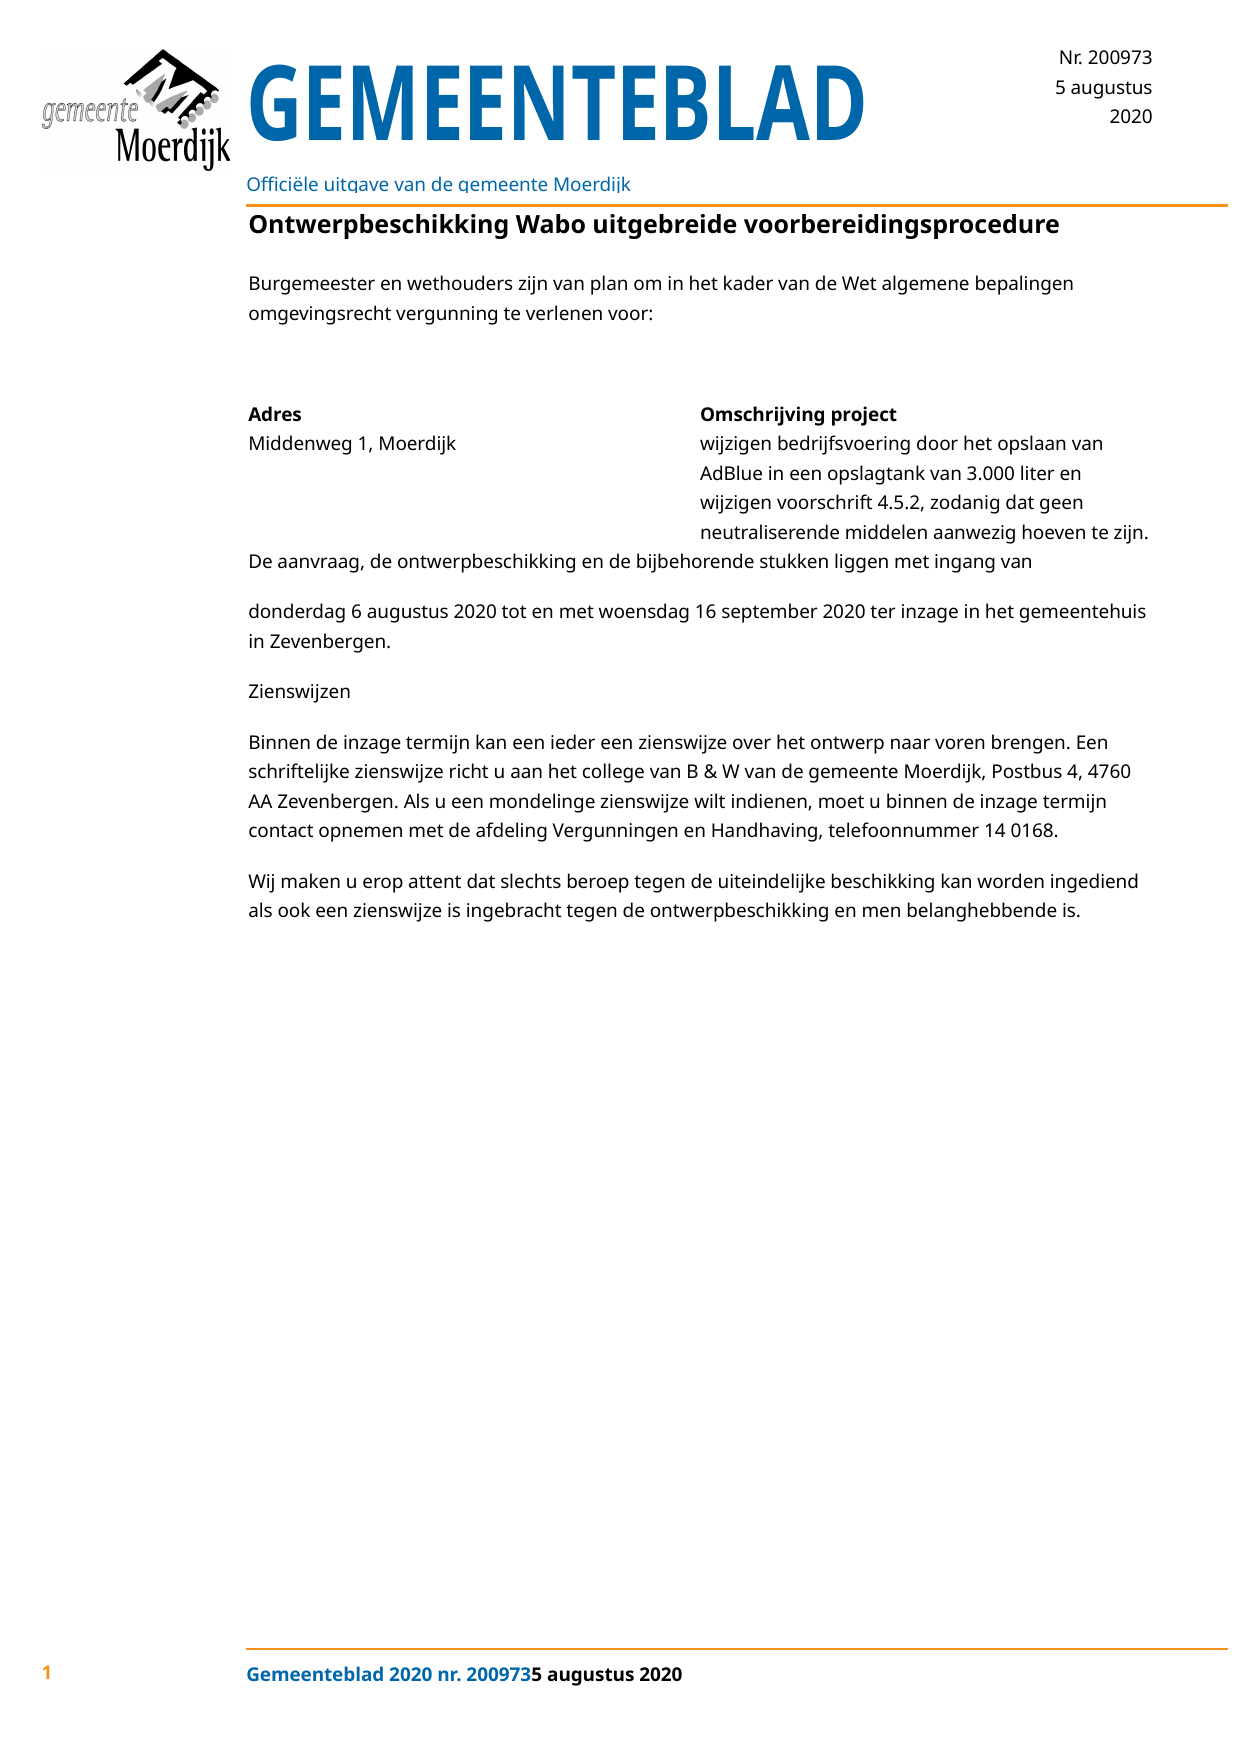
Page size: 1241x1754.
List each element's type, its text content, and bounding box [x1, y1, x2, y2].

text Ontwerpbeschikking Wabo uitgebreide voorbereidingsprocedure [248, 207, 1152, 241]
text De aanvraag, de ontwerpbeschikking en de bijbehorende stukken liggen met ingang van [248, 548, 1152, 574]
text Wij maken u erop attent dat slechts beroep tegen de uiteindelijke beschikking kan worden ingediend als ook een zienswijze is ingebracht tegen de ontwerpbeschikking en men belanghebbende is. [248, 868, 1152, 923]
text Zienswijzen [248, 678, 1152, 704]
text donderdag 6 augustus 2020 tot en met woensdag 16 september 2020 ter inzage in het gemeentehuis in Zevenbergen. [248, 598, 1152, 654]
table_header Omschrijving project wijzigen bedrijfsvoering door het opslaan van AdBlue in een opslagtank van 3.000 liter en wijzigen voorschrift 4.5.2, zodanig dat geen neutraliserende middelen aanwezig hoeven te zijn. [700, 401, 1152, 545]
text Burgemeester en wethouders zijn van plan om in het kader van de Wet algemene bepalingen omgevingsrecht vergunning te verlenen voor: [248, 270, 1152, 326]
picture [41, 47, 231, 172]
table_header Adres Middenweg 1, Moerdijk [248, 401, 700, 545]
text Binnen de inzage termijn kan een ieder een zienswijze over het ontwerp naar voren brengen. Een schriftelijke zienswijze richt u aan het college van B & W van de gemeente Moerdijk, Postbus 4, 4760 AA Zevenbergen. Als u een mondelinge zienswijze wilt indienen, moet u binnen de inzage termijn contact opnemen met de afdeling Vergunningen en Handhaving, telefoonnummer 14 0168. [248, 729, 1152, 843]
